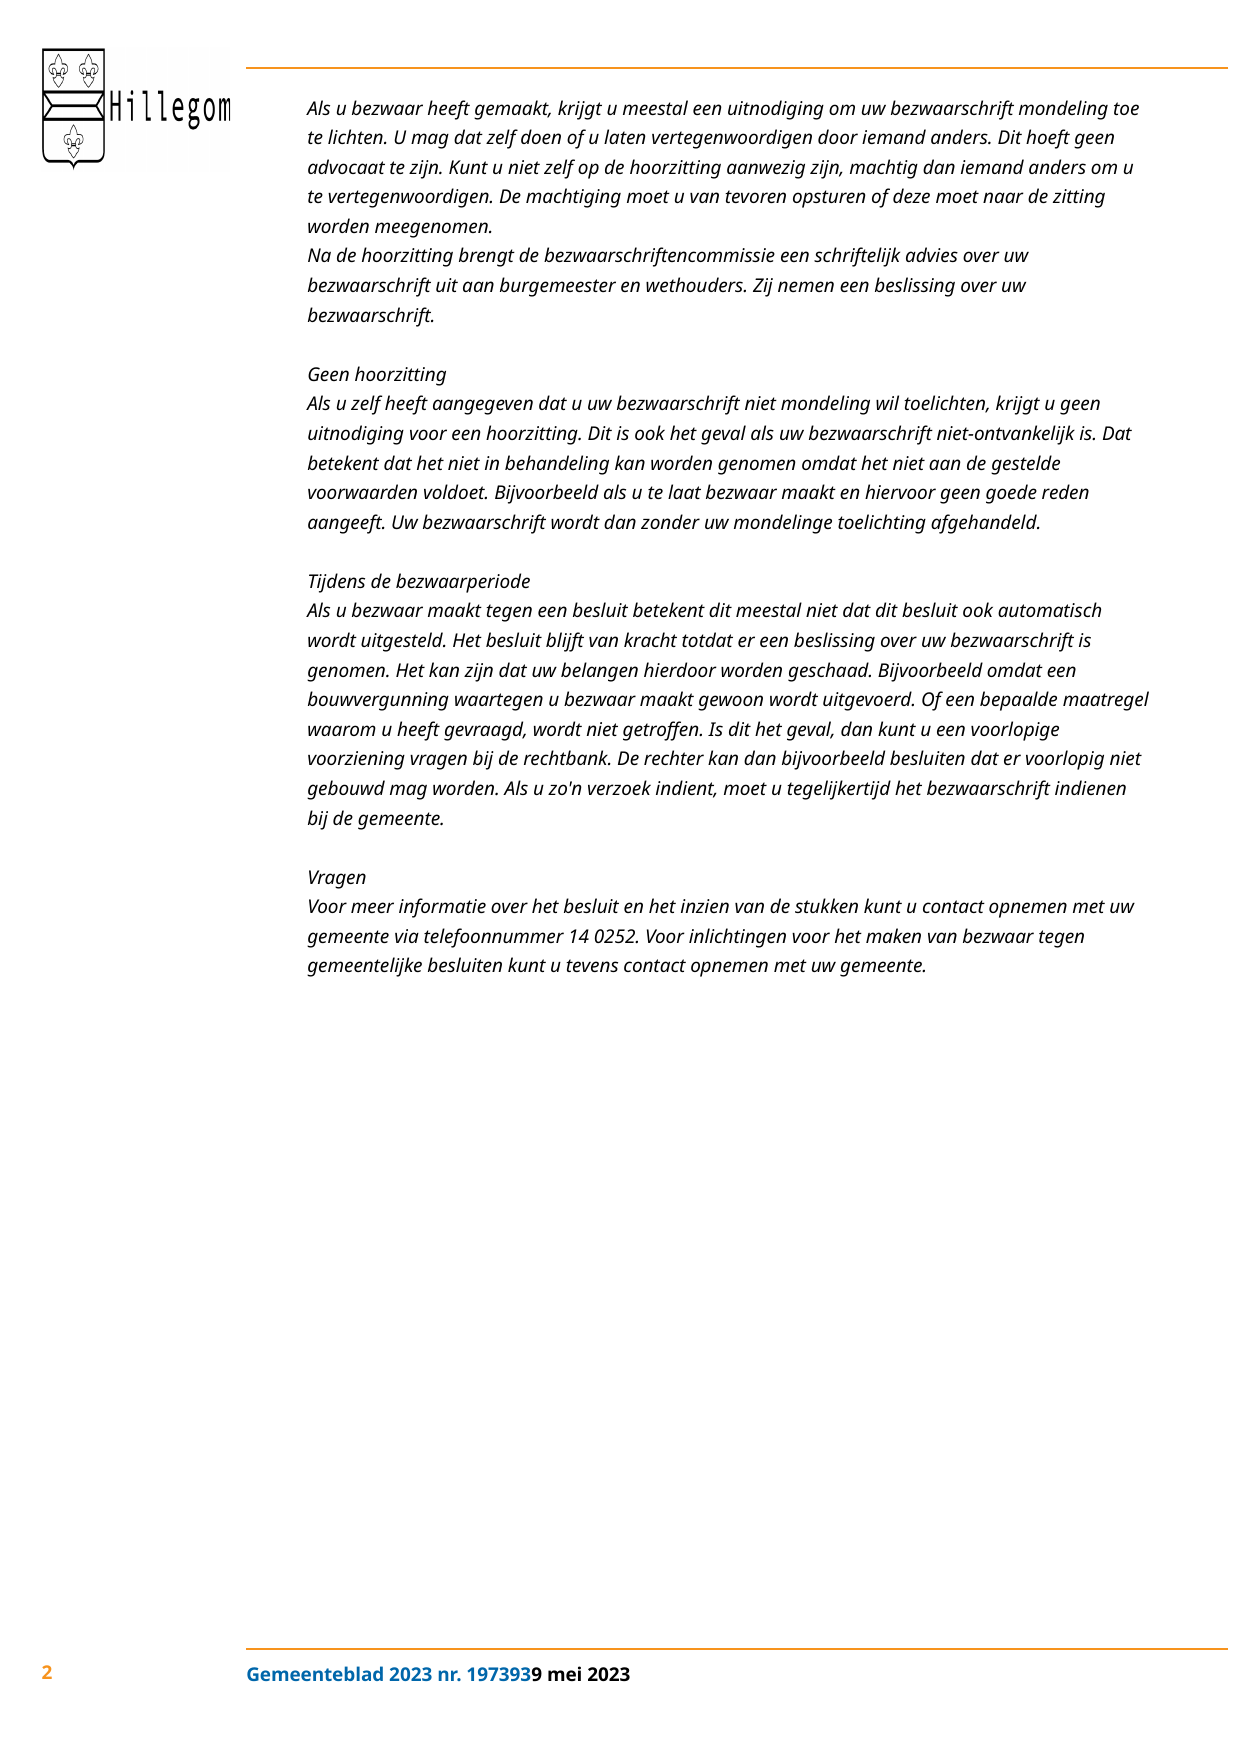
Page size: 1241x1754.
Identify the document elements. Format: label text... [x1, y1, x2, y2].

list Als u bezwaar heeft gemaakt, krijgt u meestal een uitnodiging om uw bezwaarschrift mondeling toe te lichten. U mag dat zelf doen of u laten vertegenwoordigen door iemand anders. Dit hoeft geen advocaat te zijn. Kunt u niet zelf op de hoorzitting aanwezig zijn, machtig dan iemand anders om u te vertegenwoordigen. De machtiging moet u van tevoren opsturen of deze moet naar de zitting worden meegenomen. [248, 95, 1152, 239]
list Voor meer informatie over het besluit en het inzien van de stukken kunt u contact opnemen met uw gemeente via telefoonnummer 14 0252. Voor inlichtingen voor het maken van bezwaar tegen gemeentelijke besluiten kunt u tevens contact opnemen met uw gemeente. [248, 893, 1152, 978]
list Geen hoorzitting [248, 361, 1152, 387]
list Na de hoorzitting brengt de bezwaarschriftencommissie een schriftelijk advies over uw bezwaarschrift uit aan burgemeester en wethouders. Zij nemen een beslissing over uw bezwaarschrift. [248, 243, 1152, 328]
list Als u bezwaar maakt tegen een besluit betekent dit meestal niet dat dit besluit ook automatisch wordt uitgesteld. Het besluit blijft van kracht totdat er een beslissing over uw bezwaarschrift is genomen. Het kan zijn dat uw belangen hierdoor worden geschaad. Bijvoorbeeld omdat een bouwvergunning waartegen u bezwaar maakt gewoon wordt uitgevoerd. Of een bepaalde maatregel waarom u heeft gevraagd, wordt niet getroffen. Is dit het geval, dan kunt u een voorlopige voorziening vragen bij de rechtbank. De rechter kan dan bijvoorbeeld besluiten dat er voorlopig niet gebouwd mag worden. Als u zo'n verzoek indient, moet u tegelijkertijd het bezwaarschrift indienen bij de gemeente. [248, 598, 1152, 831]
list Als u zelf heeft aangegeven dat u uw bezwaarschrift niet mondeling wil toelichten, krijgt u geen uitnodiging voor een hoorzitting. Dit is ook het geval als uw bezwaarschrift niet-ontvankelijk is. Dat betekent dat het niet in behandeling kan worden genomen omdat het niet aan de gestelde voorwaarden voldoet. Bijvoorbeeld als u te laat bezwaar maakt en hiervoor geen goede reden aangeeft. Uw bezwaarschrift wordt dan zonder uw mondelinge toelichting afgehandeld. [248, 391, 1152, 535]
list Vragen [248, 864, 1152, 890]
picture [41, 47, 231, 172]
list Tijdens de bezwaarperiode [248, 568, 1152, 594]
